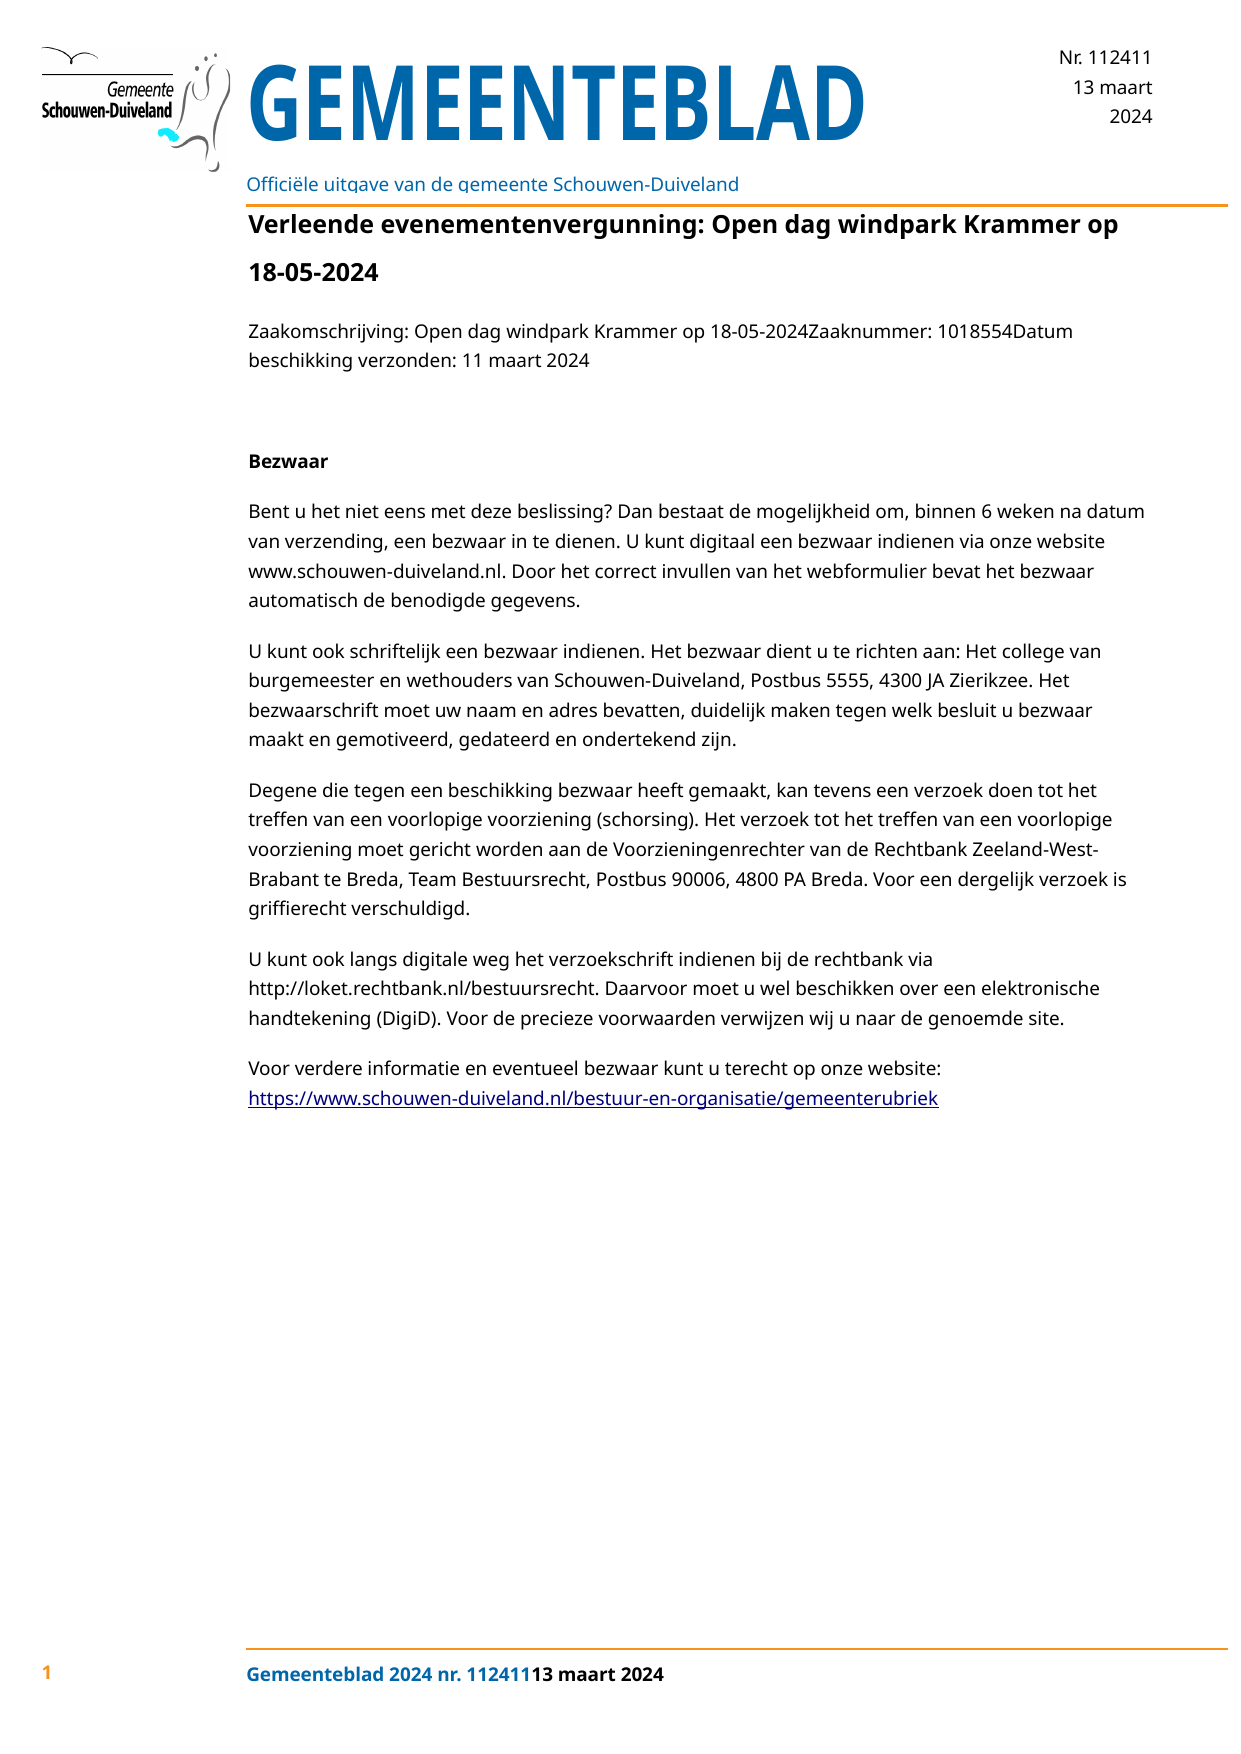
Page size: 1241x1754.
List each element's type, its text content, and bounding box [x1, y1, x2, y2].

text Bent u het niet eens met deze beslissing? Dan bestaat de mogelijkheid om, binnen 6 weken na datum van verzending, een bezwaar in te dienen. U kunt digitaal een bezwaar indienen via onze website www.schouwen-duiveland.nl. Door het correct invullen van het webformulier bevat het bezwaar automatisch de benodigde gegevens. [248, 499, 1152, 613]
text Voor verdere informatie en eventueel bezwaar kunt u terecht op onze website: https://www.schouwen-duiveland.nl/bestuur-en-organisatie/gemeenterubriek [248, 1055, 1152, 1111]
text Degene die tegen een beschikking bezwaar heeft gemaakt, kan tevens een verzoek doen tot het treffen van een voorlopige voorziening (schorsing). Het verzoek tot het treffen van een voorlopige voorziening moet gericht worden aan de Voorzieningenrechter van de Rechtbank Zeeland-West-Brabant te Breda, Team Bestuursrecht, Postbus 90006, 4800 PA Breda. Voor een dergelijk verzoek is griffierecht verschuldigd. [248, 777, 1152, 921]
text Verleende evenementenvergunning: Open dag windpark Krammer op 18-05-2024 [248, 207, 1152, 288]
text Bezwaar [248, 448, 1152, 474]
text U kunt ook schriftelijk een bezwaar indienen. Het bezwaar dient u te richten aan: Het college van burgemeester en wethouders van Schouwen-Duiveland, Postbus 5555, 4300 JA Zierikzee. Het bezwaarschrift moet uw naam en adres bevatten, duidelijk maken tegen welk besluit u bezwaar maakt en gemotiveerd, gedateerd en ondertekend zijn. [248, 638, 1152, 752]
text U kunt ook langs digitale weg het verzoekschrift indienen bij de rechtbank via http://loket.rechtbank.nl/bestuursrecht. Daarvoor moet u wel beschikken over een elektronische handtekening (DigiD). Voor de precieze voorwaarden verwijzen wij u naar de genoemde site. [248, 946, 1152, 1031]
picture [41, 47, 231, 172]
text Zaakomschrijving: Open dag windpark Krammer op 18-05-2024Zaaknummer: 1018554Datum beschikking verzonden: 11 maart 2024 [248, 318, 1152, 373]
